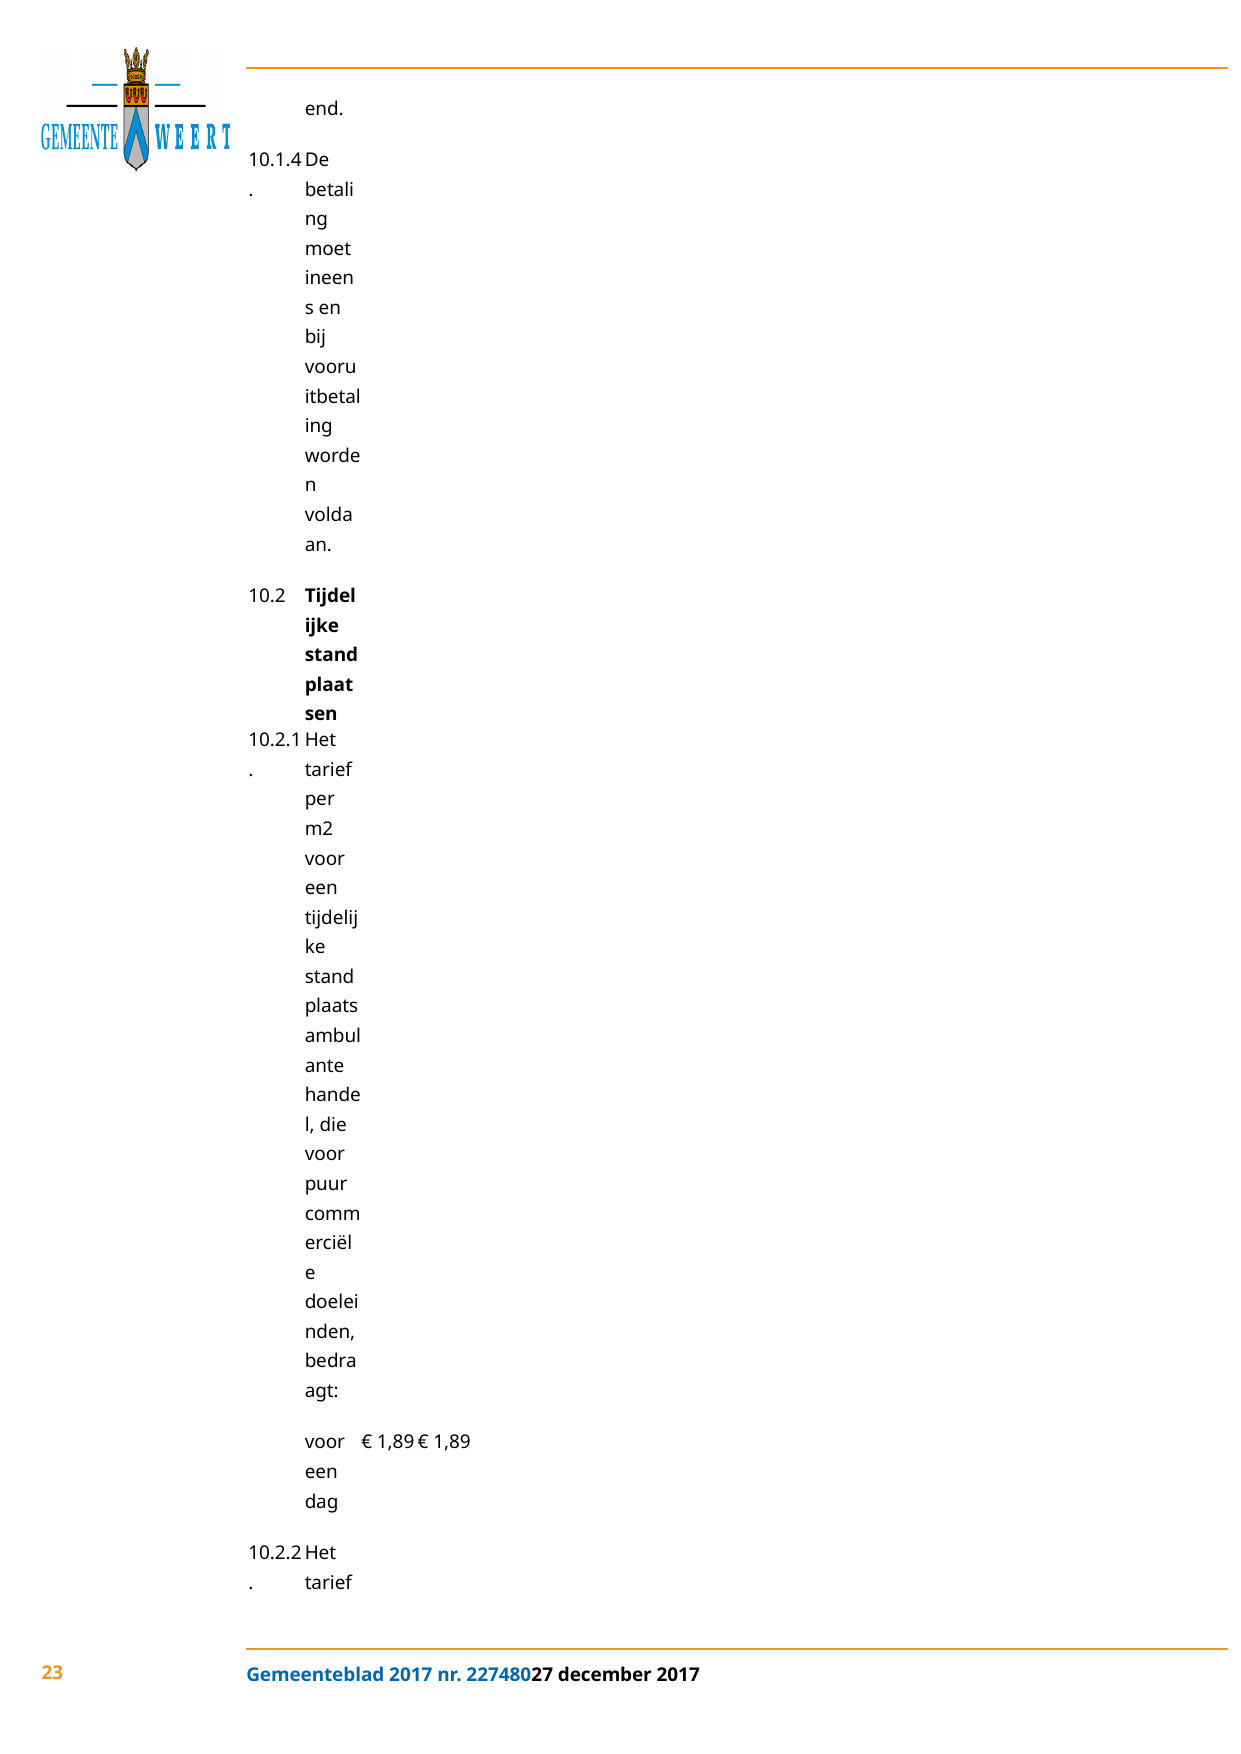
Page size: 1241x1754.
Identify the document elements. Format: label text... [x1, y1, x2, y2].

table_cell [248, 1429, 304, 1513]
table_cell [361, 1403, 417, 1429]
table_cell [418, 557, 474, 582]
table_cell 10.2 [248, 582, 304, 726]
table_cell [361, 726, 417, 1403]
table_cell € 1,89 [418, 1429, 474, 1513]
table_cell 10.1.4. [248, 146, 304, 557]
table_cell 10.2.2. [248, 1539, 304, 1594]
table_cell [248, 121, 304, 146]
table_cell [305, 1403, 361, 1429]
table_cell [248, 1514, 304, 1539]
table_cell Het tarief per m2 voor een tijdelijke standplaats ambulante handel, die voor puur commerciële doeleinden, bedraagt: [305, 726, 361, 1403]
table_cell [361, 582, 417, 726]
table_cell [418, 95, 474, 121]
table_cell [418, 582, 474, 726]
table_cell [418, 1403, 474, 1429]
table_cell voor een dag [305, 1429, 361, 1513]
table_cell 10.2.1. [248, 726, 304, 1403]
table_cell [361, 121, 417, 146]
table_cell [305, 557, 361, 582]
table_cell [305, 121, 361, 146]
table_cell [361, 146, 417, 557]
table_cell [418, 1539, 474, 1594]
table_cell [418, 1514, 474, 1539]
table_cell [248, 95, 304, 121]
table_cell [361, 557, 417, 582]
table_cell Tijdelijke standplaatsen [305, 582, 361, 726]
picture [41, 47, 231, 172]
table_cell Het tarief [305, 1539, 361, 1594]
table_cell end. [305, 95, 361, 121]
table_cell [305, 1514, 361, 1539]
table_cell De betaling moet ineens en bij vooruitbetaling worden voldaan. [305, 146, 361, 557]
table_cell [418, 146, 474, 557]
table_cell € 1,89 [361, 1429, 417, 1513]
table_cell [361, 95, 417, 121]
table_cell [418, 121, 474, 146]
table_cell [361, 1539, 417, 1594]
table_cell [248, 557, 304, 582]
table_cell [418, 726, 474, 1403]
table_cell [248, 1403, 304, 1429]
table_cell [361, 1514, 417, 1539]
